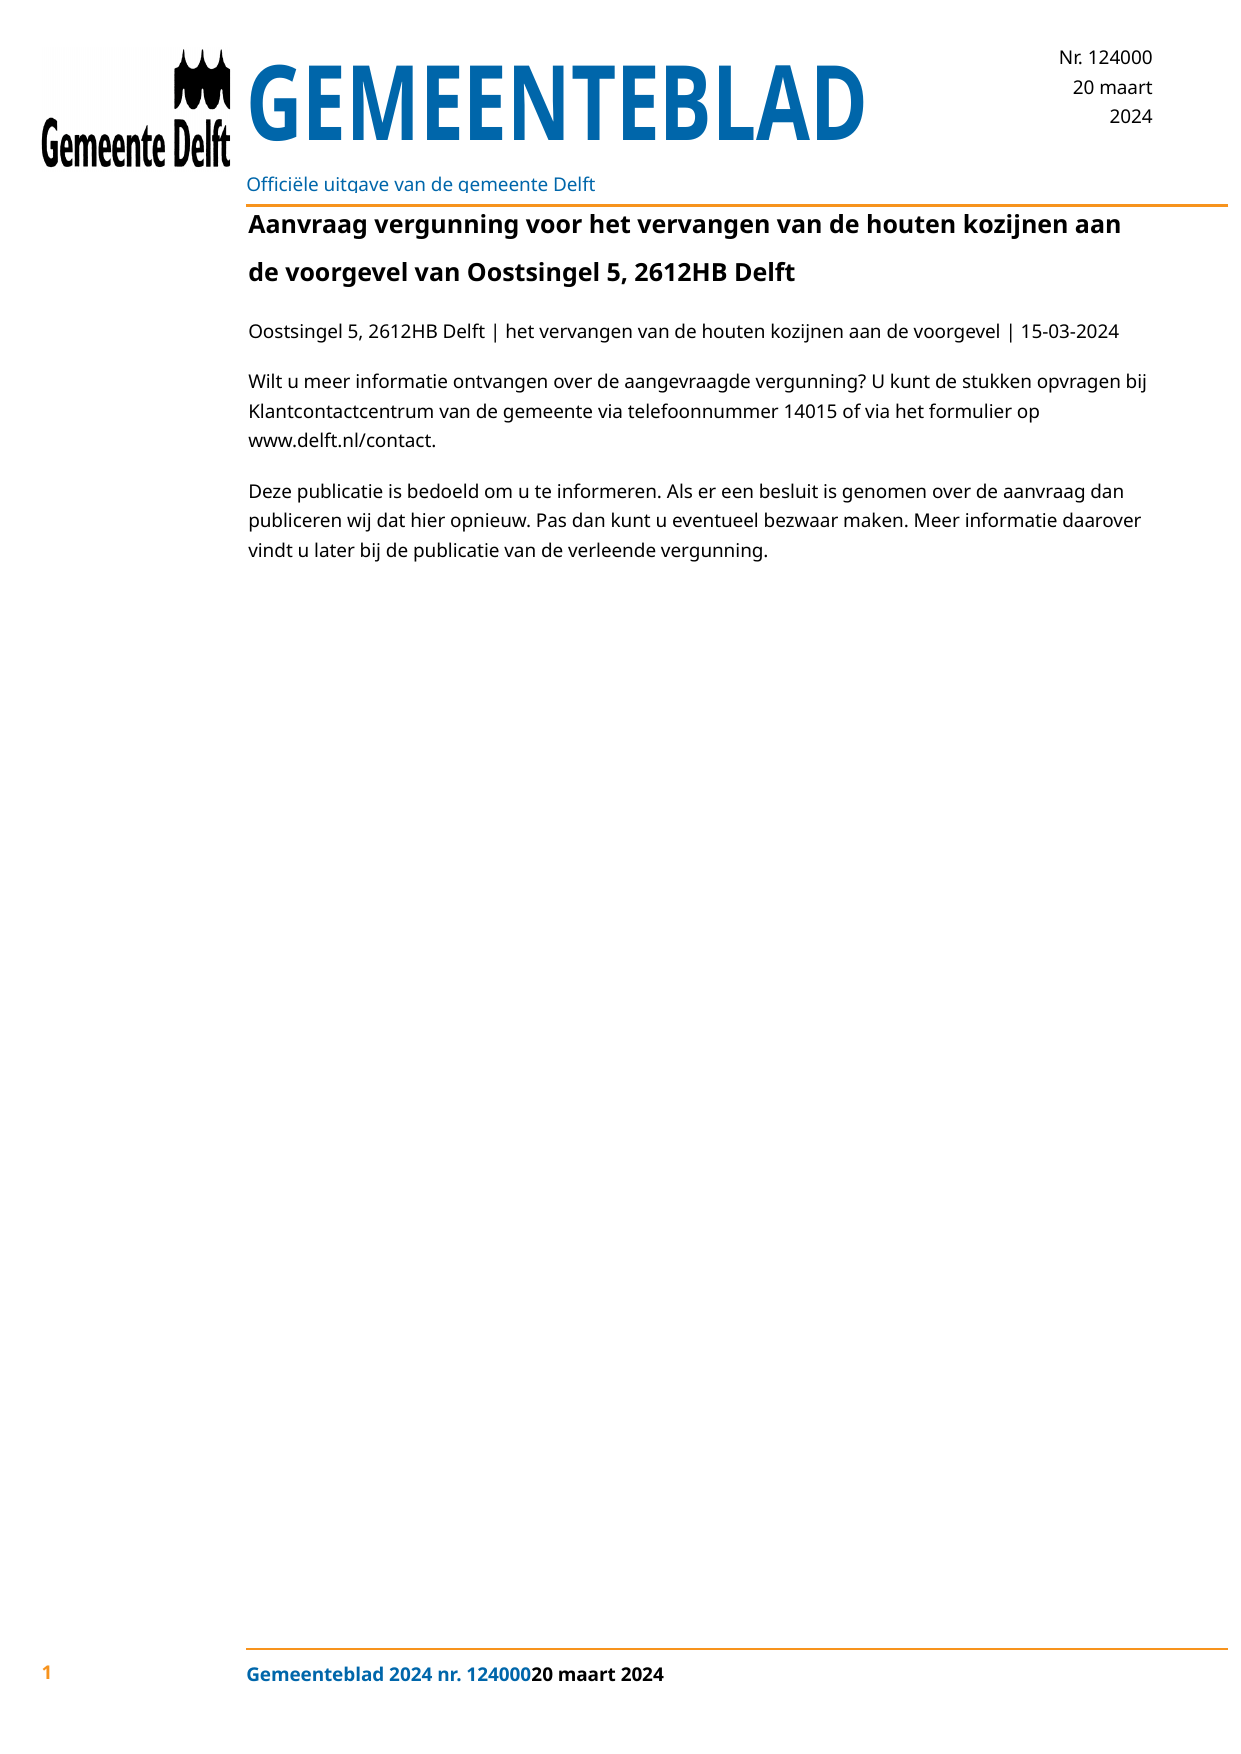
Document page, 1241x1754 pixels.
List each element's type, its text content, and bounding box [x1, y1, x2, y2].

text Wilt u meer informatie ontvangen over de aangevraagde vergunning? U kunt de stukken opvragen bij Klantcontactcentrum van de gemeente via telefoonnummer 14015 of via het formulier op www.delft.nl/contact. [248, 368, 1152, 453]
text Aanvraag vergunning voor het vervangen van de houten kozijnen aan de voorgevel van Oostsingel 5, 2612HB Delft [248, 207, 1152, 288]
picture [41, 47, 231, 172]
text Deze publicatie is bedoeld om u te informeren. Als er een besluit is genomen over de aanvraag dan publiceren wij dat hier opnieuw. Pas dan kunt u eventueel bezwaar maken. Meer informatie daarover vindt u later bij de publicatie van de verleende vergunning. [248, 478, 1152, 563]
text Oostsingel 5, 2612HB Delft | het vervangen van de houten kozijnen aan de voorgevel | 15-03-2024 [248, 318, 1152, 344]
